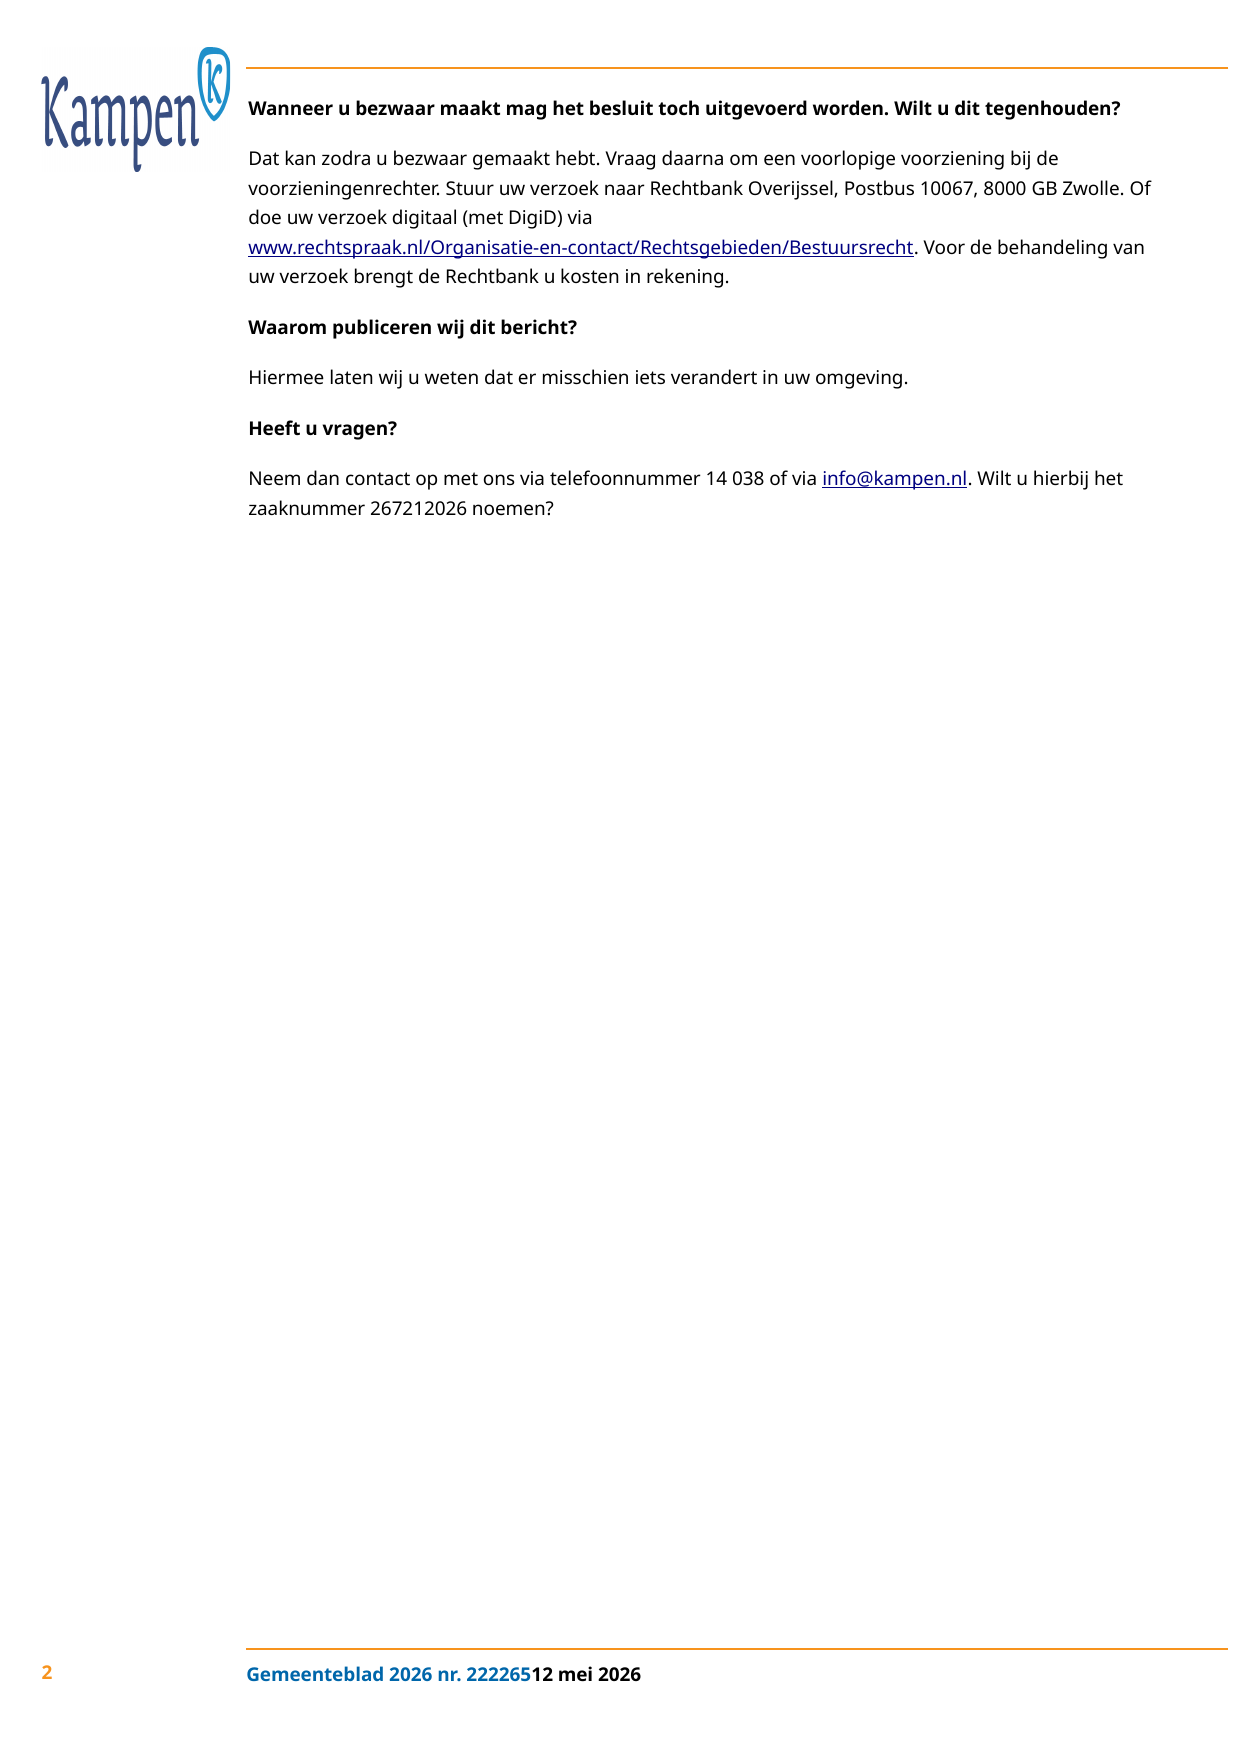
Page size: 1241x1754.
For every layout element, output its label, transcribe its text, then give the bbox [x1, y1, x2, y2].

text Hiermee laten wij u weten dat er misschien iets verandert in uw omgeving. [248, 364, 1152, 390]
text Neem dan contact op met ons via telefoonnummer 14 038 of via info@kampen.nl. Wilt u hierbij het zaaknummer 267212026 noemen? [248, 465, 1152, 521]
text Wanneer u bezwaar maakt mag het besluit toch uitgevoerd worden. Wilt u dit tegenhouden? [248, 95, 1152, 121]
text Dat kan zodra u bezwaar gemaakt hebt. Vraag daarna om een voorlopige voorziening bij de voorzieningenrechter. Stuur uw verzoek naar Rechtbank Overijssel, Postbus 10067, 8000 GB Zwolle. Of doe uw verzoek digitaal (met DigiD) via www.rechtspraak.nl/Organisatie-en-contact/Rechtsgebieden/Bestuursrecht. Voor de behandeling van uw verzoek brengt de Rechtbank u kosten in rekening. [248, 145, 1152, 289]
text Waarom publiceren wij dit bericht? [248, 314, 1152, 340]
picture [41, 47, 231, 172]
text Heeft u vragen? [248, 415, 1152, 441]
